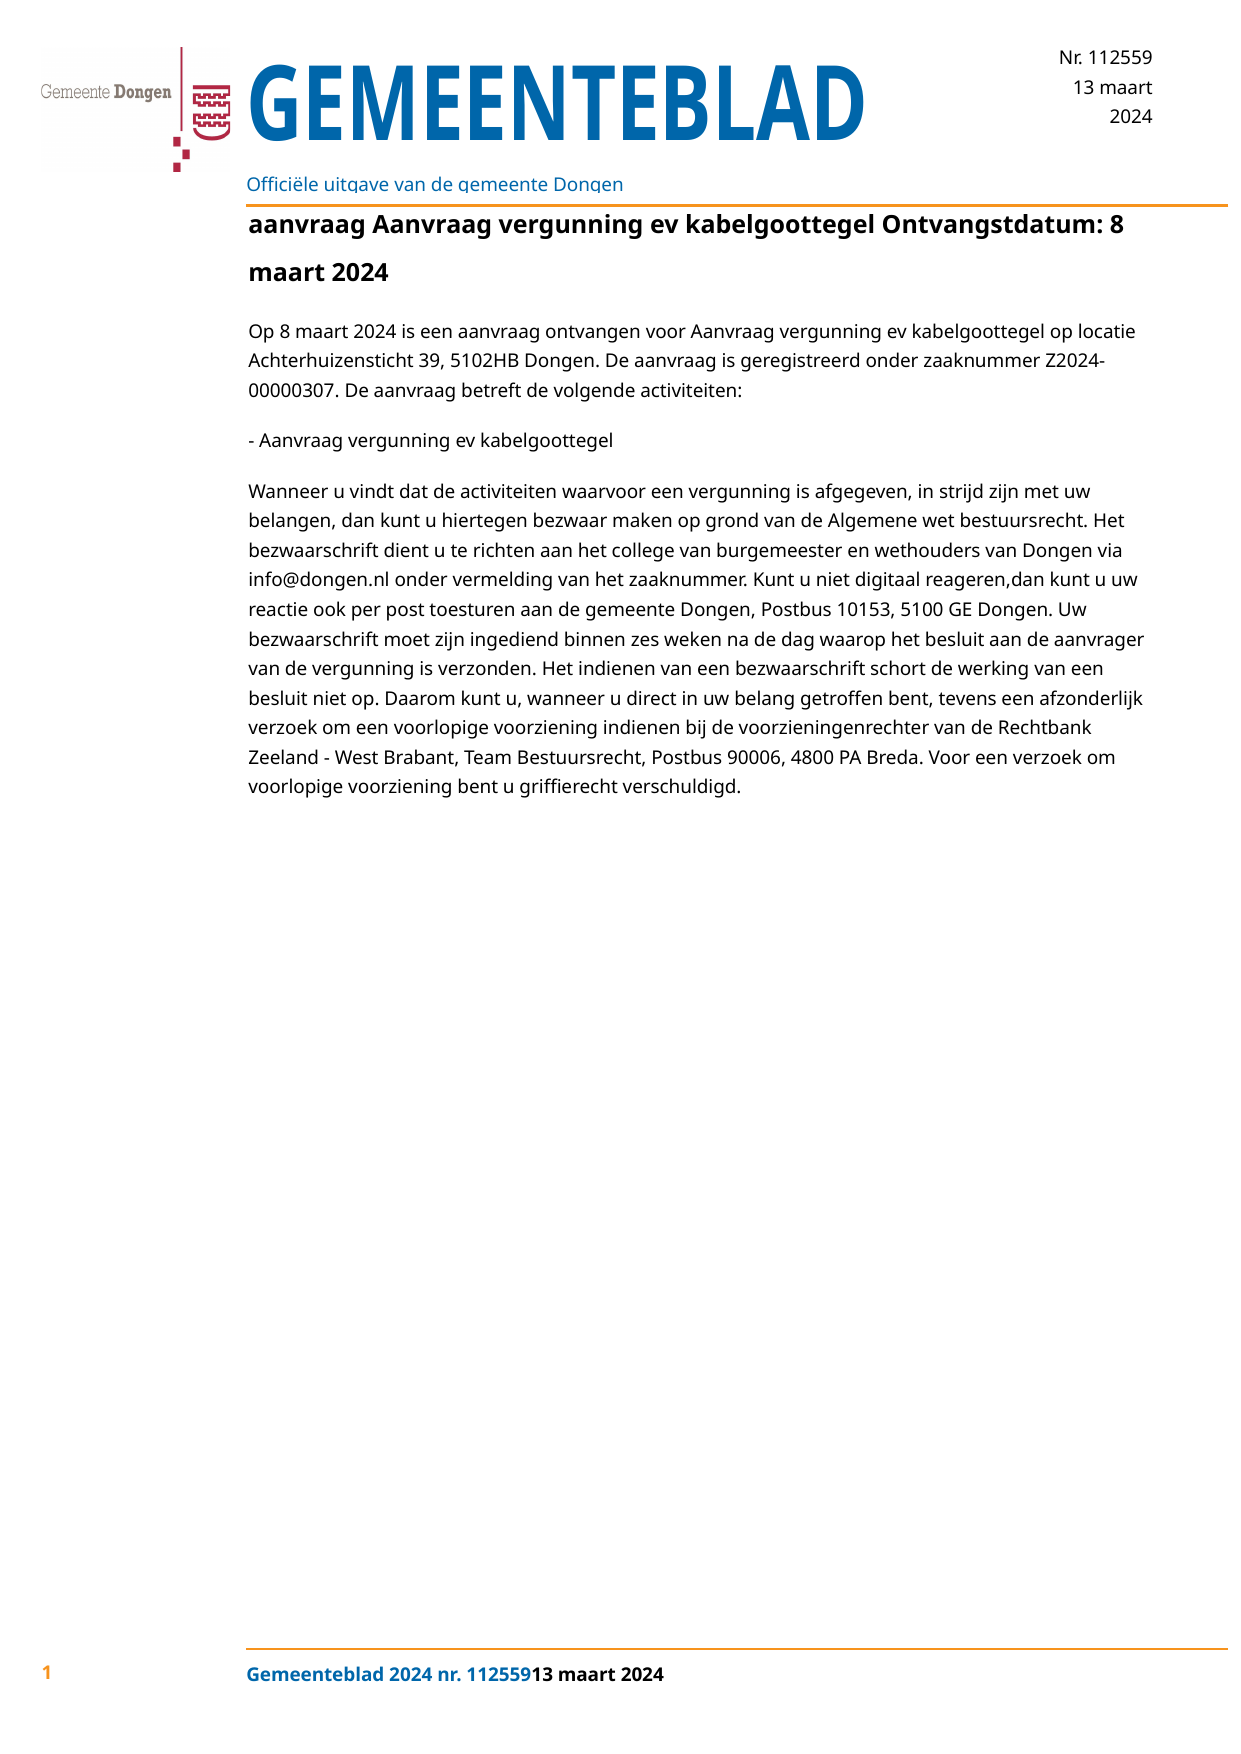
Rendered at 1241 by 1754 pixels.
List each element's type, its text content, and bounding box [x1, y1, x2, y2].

picture [41, 47, 231, 172]
text Op 8 maart 2024 is een aanvraag ontvangen voor Aanvraag vergunning ev kabelgoottegel op locatie Achterhuizensticht 39, 5102HB Dongen. De aanvraag is geregistreerd onder zaaknummer Z2024-00000307. De aanvraag betreft de volgende activiteiten: [248, 318, 1152, 403]
text - Aanvraag vergunning ev kabelgoottegel [248, 427, 1152, 453]
text Wanneer u vindt dat de activiteiten waarvoor een vergunning is afgegeven, in strijd zijn met uw belangen, dan kunt u hiertegen bezwaar maken op grond van de Algemene wet bestuursrecht. Het bezwaarschrift dient u te richten aan het college van burgemeester en wethouders van Dongen via info@dongen.nl onder vermelding van het zaaknummer. Kunt u niet digitaal reageren,dan kunt u uw reactie ook per post toesturen aan de gemeente Dongen, Postbus 10153, 5100 GE Dongen. Uw bezwaarschrift moet zijn ingediend binnen zes weken na de dag waarop het besluit aan de aanvrager van de vergunning is verzonden. Het indienen van een bezwaarschrift schort de werking van een besluit niet op. Daarom kunt u, wanneer u direct in uw belang getroffen bent, tevens een afzonderlijk verzoek om een voorlopige voorziening indienen bij de voorzieningenrechter van de Rechtbank Zeeland - West Brabant, Team Bestuursrecht, Postbus 90006, 4800 PA Breda. Voor een verzoek om voorlopige voorziening bent u griffierecht verschuldigd. [248, 478, 1152, 799]
text aanvraag Aanvraag vergunning ev kabelgoottegel Ontvangstdatum: 8 maart 2024 [248, 207, 1152, 288]
